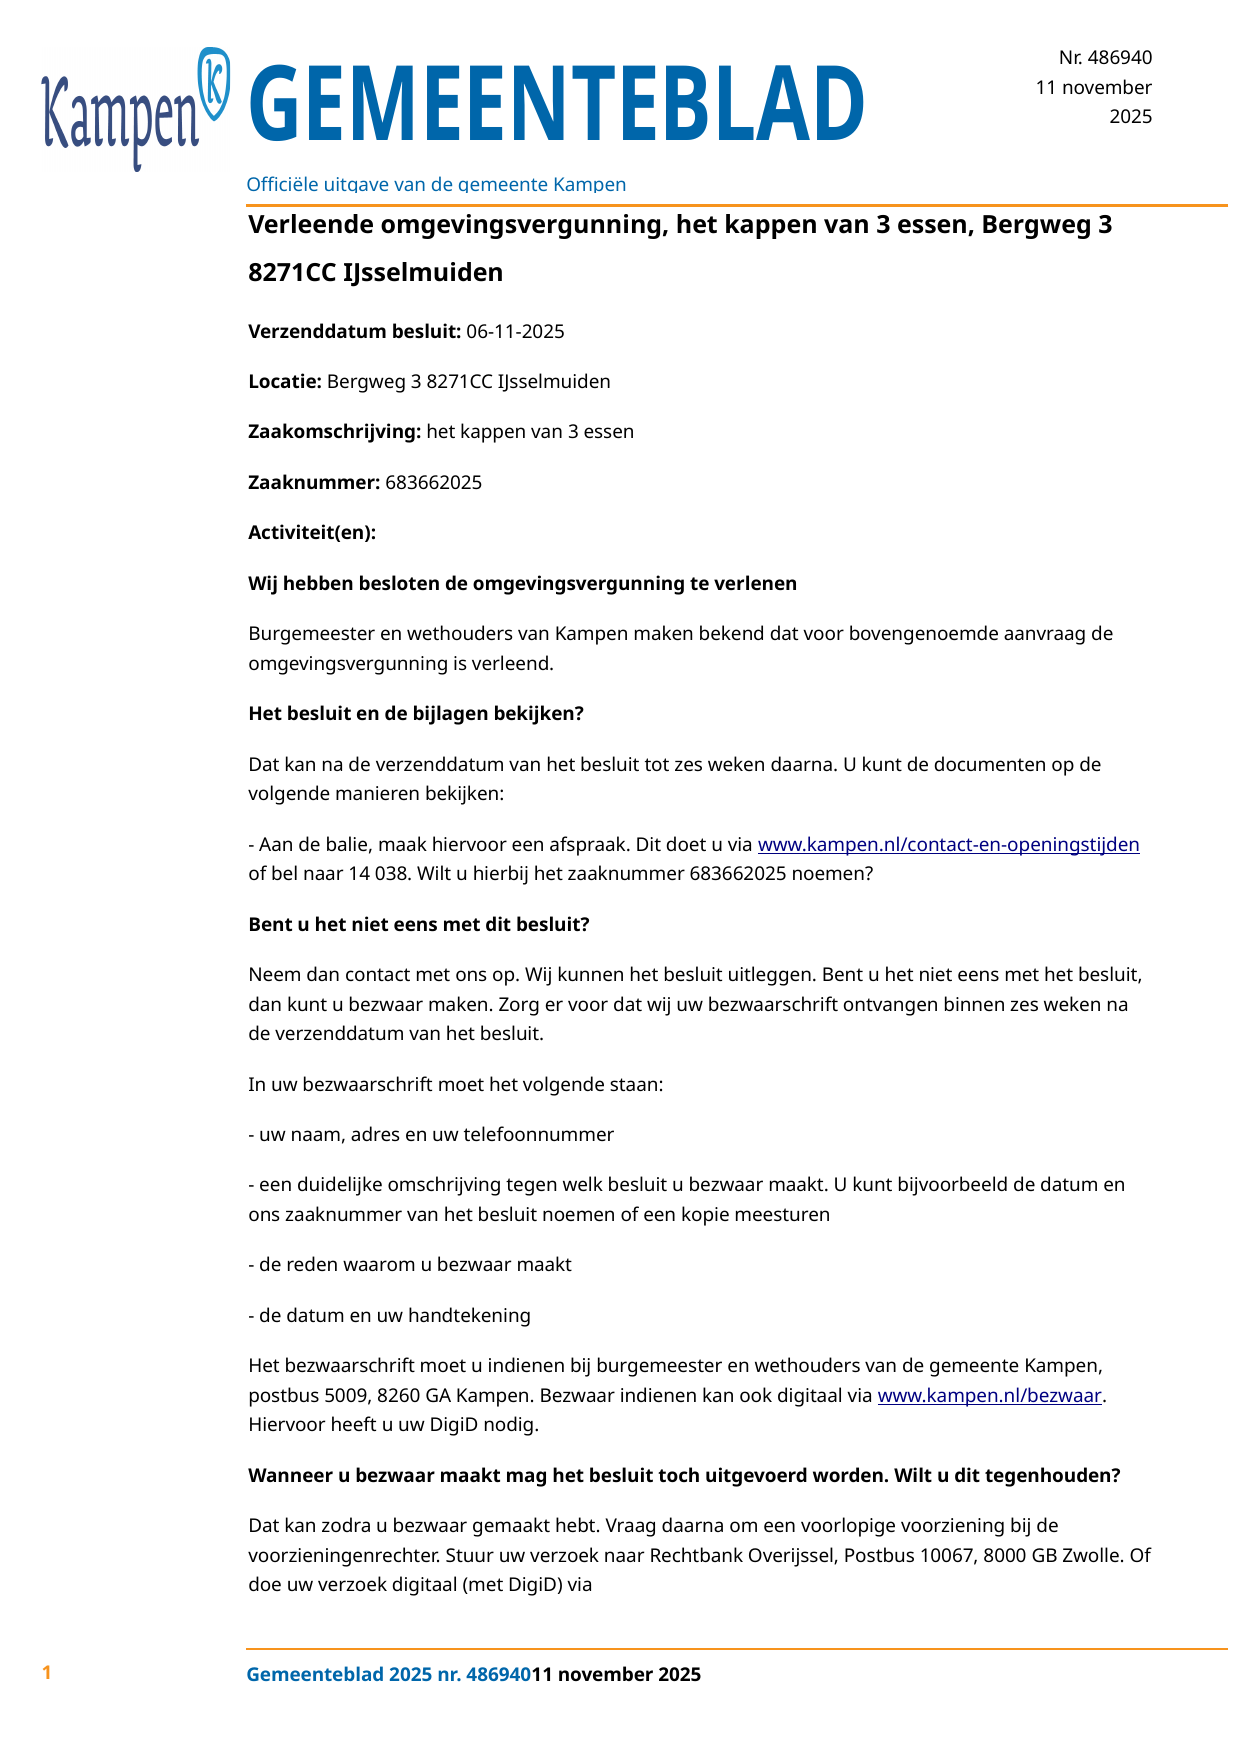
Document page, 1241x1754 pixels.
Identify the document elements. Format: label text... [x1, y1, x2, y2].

text Zaakomschrijving: het kappen van 3 essen [248, 419, 1152, 444]
text Zaaknummer: 683662025 [248, 469, 1152, 495]
text Wij hebben besloten de omgevingsvergunning te verlenen [248, 570, 1152, 596]
text - de reden waarom u bezwaar maakt [248, 1252, 1152, 1277]
text Dat kan na de verzenddatum van het besluit tot zes weken daarna. U kunt de documenten op de volgende manieren bekijken: [248, 751, 1152, 806]
picture [41, 47, 231, 172]
text - de datum en uw handtekening [248, 1302, 1152, 1328]
text Verleende omgevingsvergunning, het kappen van 3 essen, Bergweg 3 8271CC IJsselmuiden [248, 207, 1152, 288]
text In uw bezwaarschrift moet het volgende staan: [248, 1071, 1152, 1097]
text Dat kan zodra u bezwaar gemaakt hebt. Vraag daarna om een voorlopige voorziening bij de voorzieningenrechter. Stuur uw verzoek naar Rechtbank Overijssel, Postbus 10067, 8000 GB Zwolle. Of doe uw verzoek digitaal (met DigiD) via [248, 1512, 1152, 1597]
text - uw naam, adres en uw telefoonnummer [248, 1121, 1152, 1147]
text Het besluit en de bijlagen bekijken? [248, 700, 1152, 726]
text Bent u het niet eens met dit besluit? [248, 911, 1152, 937]
text Het bezwaarschrift moet u indienen bij burgemeester en wethouders van de gemeente Kampen, postbus 5009, 8260 GA Kampen. Bezwaar indienen kan ook digitaal via www.kampen.nl/bezwaar. Hiervoor heeft u uw DigiD nodig. [248, 1352, 1152, 1437]
text Activiteit(en): [248, 519, 1152, 545]
text Burgemeester en wethouders van Kampen maken bekend dat voor bovengenoemde aanvraag de omgevingsvergunning is verleend. [248, 620, 1152, 676]
text - een duidelijke omschrijving tegen welk besluit u bezwaar maakt. U kunt bijvoorbeeld de datum en ons zaaknummer van het besluit noemen of een kopie meesturen [248, 1172, 1152, 1227]
text - Aan de balie, maak hiervoor een afspraak. Dit doet u via www.kampen.nl/contact-en-openingstijden of bel naar 14 038. Wilt u hierbij het zaaknummer 683662025 noemen? [248, 831, 1152, 886]
text Wanneer u bezwaar maakt mag het besluit toch uitgevoerd worden. Wilt u dit tegenhouden? [248, 1462, 1152, 1488]
text Neem dan contact met ons op. Wij kunnen het besluit uitleggen. Bent u het niet eens met het besluit, dan kunt u bezwaar maken. Zorg er voor dat wij uw bezwaarschrift ontvangen binnen zes weken na de verzenddatum van het besluit. [248, 961, 1152, 1046]
text Locatie: Bergweg 3 8271CC IJsselmuiden [248, 368, 1152, 394]
text Verzenddatum besluit: 06-11-2025 [248, 318, 1152, 344]
